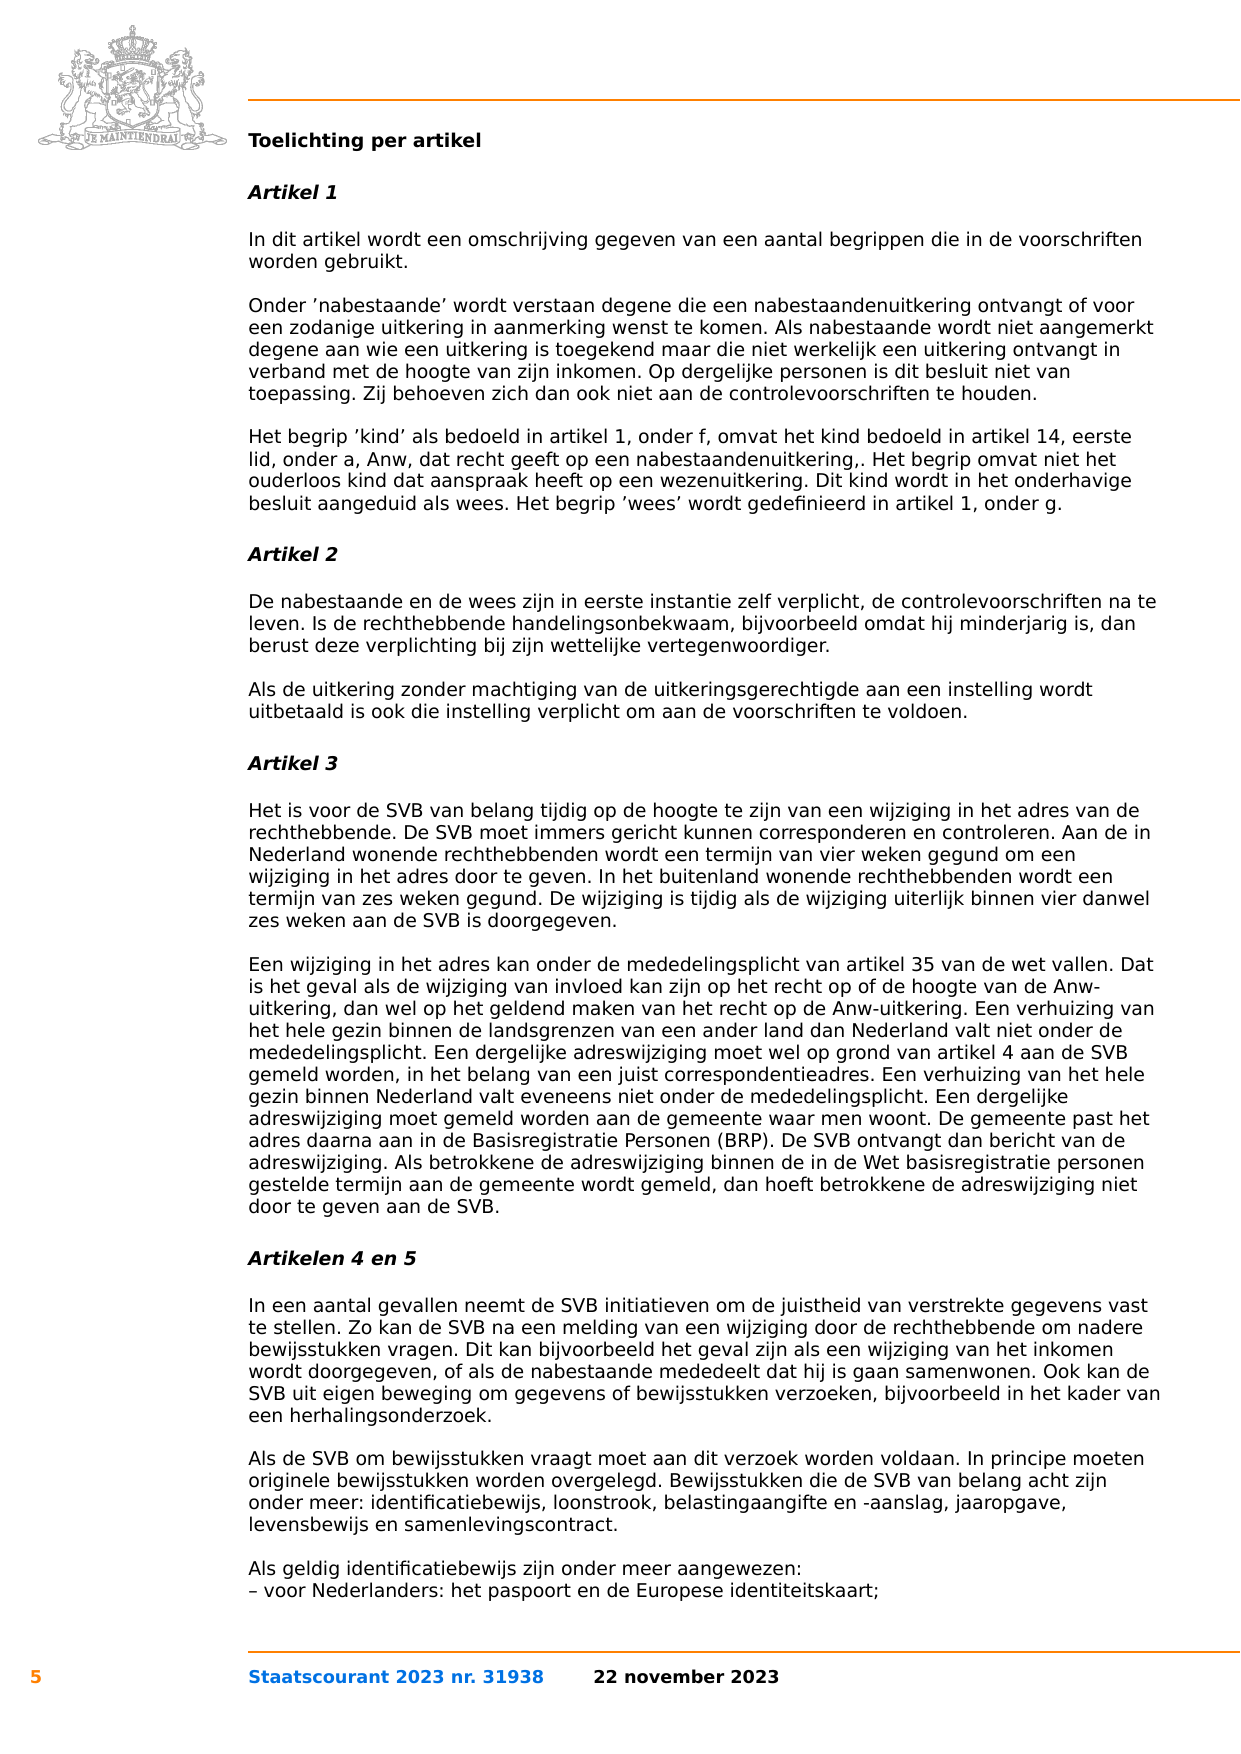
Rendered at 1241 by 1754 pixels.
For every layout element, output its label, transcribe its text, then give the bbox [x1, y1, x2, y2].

text Een wijziging in het adres kan onder de mededelingsplicht van artikel 35 van de wet vallen. Dat is het geval als de wijziging van invloed kan zijn op het recht op of de hoogte van de Anw-uitkering, dan wel op het geldend maken van het recht op de Anw-uitkering. Een verhuizing van het hele gezin binnen de landsgrenzen van een ander land dan Nederland valt niet onder de mededelingsplicht. Een dergelijke adreswijziging moet wel op grond van artikel 4 aan de SVB gemeld worden, in het belang van een juist correspondentieadres. Een verhuizing van het hele gezin binnen Nederland valt eveneens niet onder de mededelingsplicht. Een dergelijke adreswijziging moet gemeld worden aan de gemeente waar men woont. De gemeente past het adres daarna aan in de Basisregistratie Personen (BRP). De SVB ontvangt dan bericht van de adreswijziging. Als betrokkene de adreswijziging binnen de in de Wet basisregistratie personen gestelde termijn aan de gemeente wordt gemeld, dan hoeft betrokkene de adreswijziging niet door te geven aan de SVB. [248, 954, 1163, 1218]
text – voor Nederlanders: het paspoort en de Europese identiteitskaart; [248, 1580, 1163, 1602]
text Het is voor de SVB van belang tijdig op de hoogte te zijn van een wijziging in het adres van de rechthebbende. De SVB moet immers gericht kunnen corresponderen en controleren. Aan de in Nederland wonende rechthebbenden wordt een termijn van vier weken gegund om een wijziging in het adres door te geven. In het buitenland wonende rechthebbenden wordt een termijn van zes weken gegund. De wijziging is tijdig als de wijziging uiterlijk binnen vier danwel zes weken aan de SVB is doorgegeven. [248, 800, 1163, 932]
text Onder ’nabestaande’ wordt verstaan degene die een nabestaandenuitkering ontvangt of voor een zodanige uitkering in aanmerking wenst te komen. Als nabestaande wordt niet aangemerkt degene aan wie een uitkering is toegekend maar die niet werkelijk een uitkering ontvangt in verband met de hoogte van zijn inkomen. Op dergelijke personen is dit besluit niet van toepassing. Zij behoeven zich dan ook niet aan de controlevoorschriften te houden. [248, 295, 1163, 404]
subtitle Artikelen 4 en 5 [248, 1248, 1163, 1269]
subtitle Artikel 3 [248, 753, 1163, 775]
text Als de SVB om bewijsstukken vraagt moet aan dit verzoek worden voldaan. In principe moeten originele bewijsstukken worden overgelegd. Bewijsstukken die de SVB van belang acht zijn onder meer: identificatiebewijs, loonstrook, belastingaangifte en -aanslag, jaaropgave, levensbewijs en samenlevingscontract. [248, 1448, 1163, 1536]
text De nabestaande en de wees zijn in eerste instantie zelf verplicht, de controlevoorschriften na te leven. Is de rechthebbende handelingsonbekwaam, bijvoorbeeld omdat hij minderjarig is, dan berust deze verplichting bij zijn wettelijke vertegenwoordiger. [248, 591, 1163, 657]
text Als geldig identificatiebewijs zijn onder meer aangewezen: [248, 1558, 1163, 1580]
text Het begrip ’kind’ als bedoeld in artikel 1, onder f, omvat het kind bedoeld in artikel 14, eerste lid, onder a, Anw, dat recht geeft op een nabestaandenuitkering,. Het begrip omvat niet het ouderloos kind dat aanspraak heeft op een wezenuitkering. Dit kind wordt in het onderhavige besluit aangeduid als wees. Het begrip ’wees’ wordt gedefinieerd in artikel 1, onder g. [248, 426, 1163, 514]
text In dit artikel wordt een omschrijving gegeven van een aantal begrippen die in de voorschriften worden gebruikt. [248, 229, 1163, 273]
subtitle Toelichting per artikel [248, 130, 1163, 152]
subtitle Artikel 1 [248, 182, 1163, 204]
text In een aantal gevallen neemt de SVB initiatieven om de juistheid van verstrekte gegevens vast te stellen. Zo kan de SVB na een melding van een wijziging door de rechthebbende om nadere bewijsstukken vragen. Dit kan bijvoorbeeld het geval zijn als een wijziging van het inkomen wordt doorgegeven, of als de nabestaande mededeelt dat hij is gaan samenwonen. Ook kan de SVB uit eigen beweging om gegevens of bewijsstukken verzoeken, bijvoorbeeld in het kader van een herhalingsonderzoek. [248, 1294, 1163, 1426]
subtitle Artikel 2 [248, 544, 1163, 566]
picture [38, 25, 227, 150]
text Als de uitkering zonder machtiging van de uitkeringsgerechtigde aan een instelling wordt uitbetaald is ook die instelling verplicht om aan de voorschriften te voldoen. [248, 679, 1163, 723]
